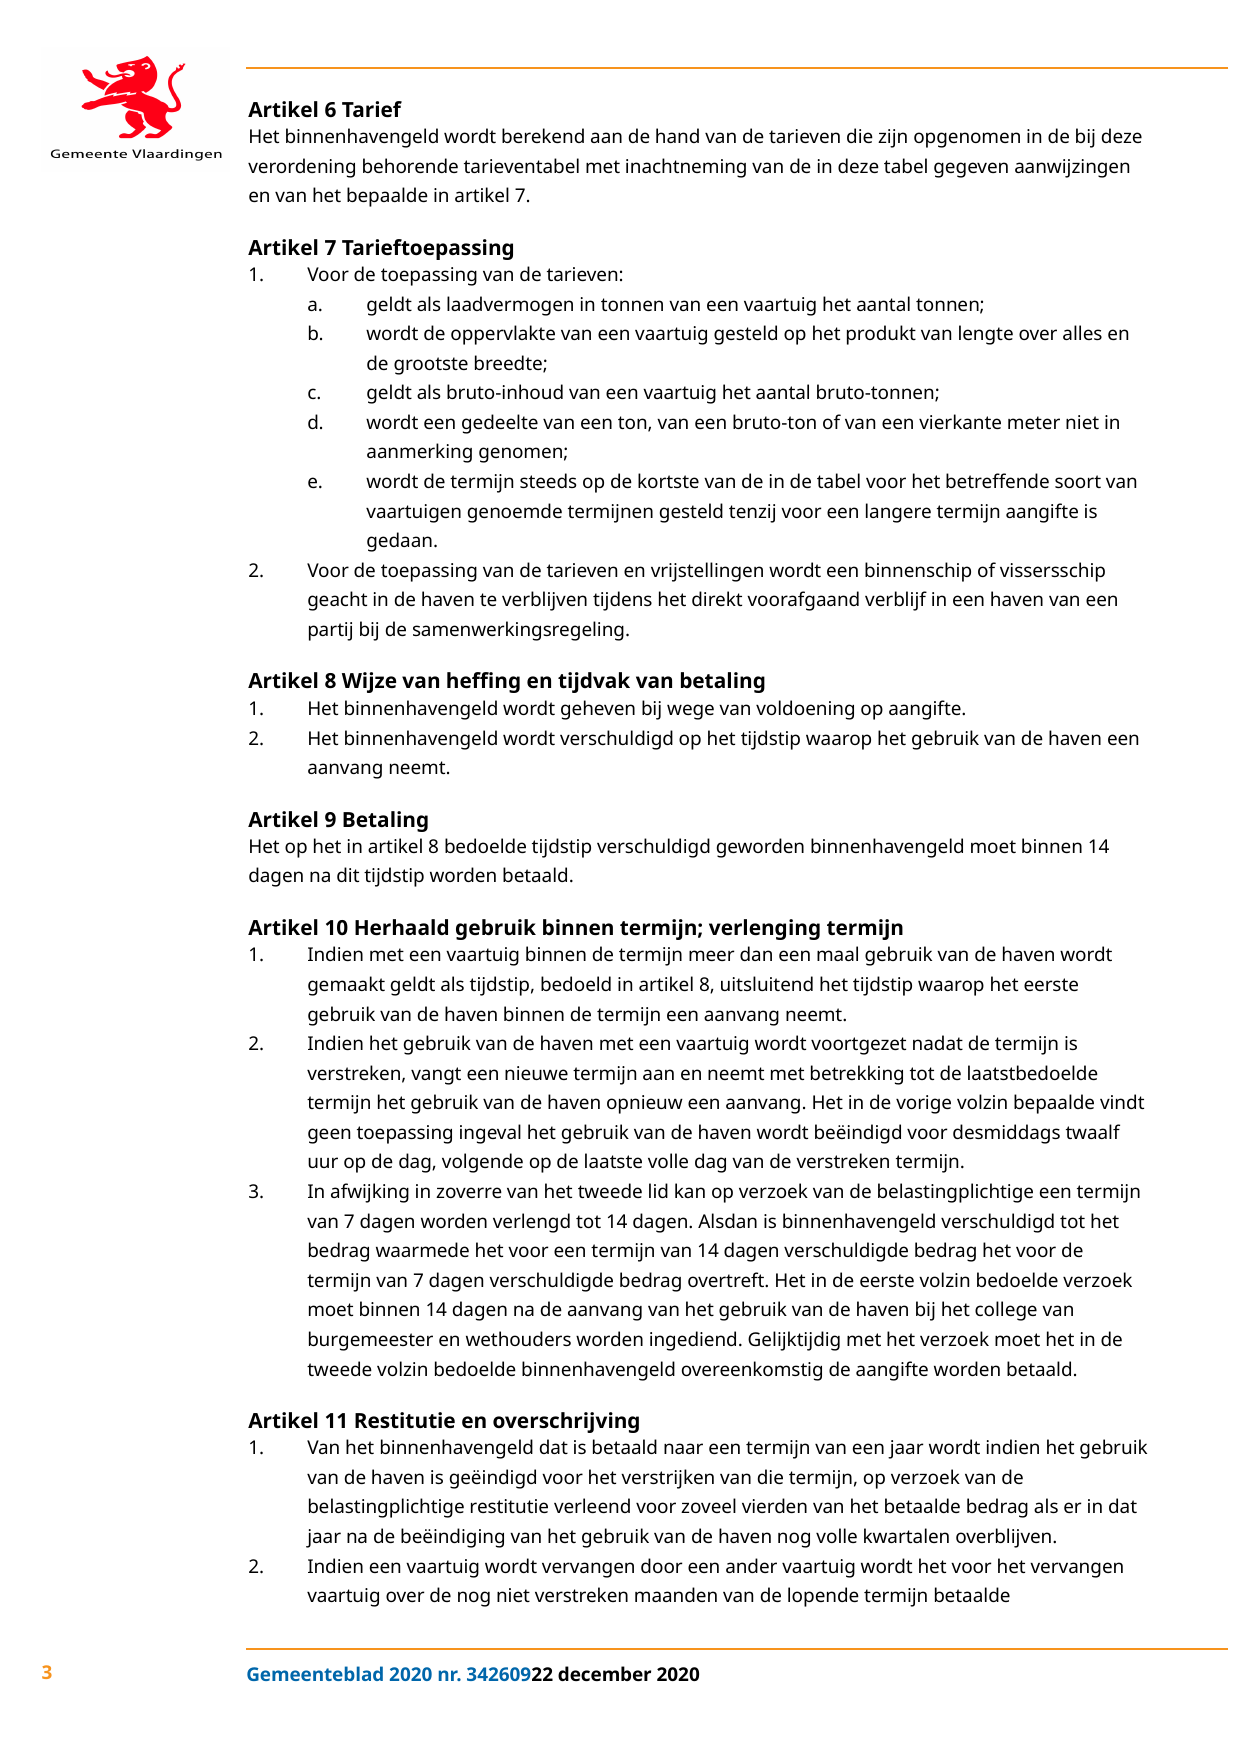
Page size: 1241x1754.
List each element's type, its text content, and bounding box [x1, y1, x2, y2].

list Indien het gebruik van de haven met een vaartuig wordt voortgezet nadat de termijn is verstreken, vangt een nieuwe termijn aan en neemt met betrekking tot de laatstbedoelde termijn het gebruik van de haven opnieuw een aanvang. Het in de vorige volzin bepaalde vindt geen toepassing ingeval het gebruik van de haven wordt beëindigd voor desmiddags twaalf uur op de dag, volgende op de laatste volle dag van de verstreken termijn. [248, 1030, 1152, 1174]
list In afwijking in zoverre van het tweede lid kan op verzoek van de belastingplichtige een termijn van 7 dagen worden verlengd tot 14 dagen. Alsdan is binnenhavengeld verschuldigd tot het bedrag waarmede het voor een termijn van 14 dagen verschuldigde bedrag het voor de termijn van 7 dagen verschuldigde bedrag overtreft. Het in de eerste volzin bedoelde verzoek moet binnen 14 dagen na de aanvang van het gebruik van de haven bij het college van burgemeester en wethouders worden ingediend. Gelijktijdig met het verzoek moet het in de tweede volzin bedoelde binnenhavengeld overeenkomstig de aangifte worden betaald. [248, 1178, 1152, 1381]
text Artikel 9 Betaling [248, 805, 1152, 833]
list Voor de toepassing van de tarieven: [248, 261, 1152, 287]
list Van het binnenhavengeld dat is betaald naar een termijn van een jaar wordt indien het gebruik van de haven is geëindigd voor het verstrijken van die termijn, op verzoek van de belastingplichtige restitutie verleend voor zoveel vierden van het betaalde bedrag als er in dat jaar na de beëindiging van het gebruik van de haven nog volle kwartalen overblijven. [248, 1434, 1152, 1549]
list Indien met een vaartuig binnen de termijn meer dan een maal gebruik van de haven wordt gemaakt geldt als tijdstip, bedoeld in artikel 8, uitsluitend het tijdstip waarop het eerste gebruik van de haven binnen de termijn een aanvang neemt. [248, 942, 1152, 1026]
list wordt de oppervlakte van een vaartuig gesteld op het produkt van lengte over alles en de grootste breedte; [307, 320, 1152, 376]
text Artikel 7 Tarieftoepassing [248, 233, 1152, 261]
list Het binnenhavengeld wordt geheven bij wege van voldoening op aangifte. [248, 695, 1152, 721]
list Het binnenhavengeld wordt verschuldigd op het tijdstip waarop het gebruik van de haven een aanvang neemt. [248, 725, 1152, 780]
text Het op het in artikel 8 bedoelde tijdstip verschuldigd geworden binnenhavengeld moet binnen 14 dagen na dit tijdstip worden betaald. [248, 833, 1152, 888]
text Het binnenhavengeld wordt berekend aan de hand van de tarieven die zijn opgenomen in de bij deze verordening behorende tarieventabel met inachtneming van de in deze tabel gegeven aanwijzingen en van het bepaalde in artikel 7. [248, 123, 1152, 208]
text Artikel 6 Tarief [248, 95, 1152, 123]
list wordt een gedeelte van een ton, van een bruto-ton of van een vierkante meter niet in aanmerking genomen; [307, 409, 1152, 464]
list Voor de toepassing van de tarieven en vrijstellingen wordt een binnenschip of vissersschip geacht in de haven te verblijven tijdens het direkt voorafgaand verblijf in een haven van een partij bij de samenwerkingsregeling. [248, 557, 1152, 642]
list wordt de termijn steeds op de kortste van de in de tabel voor het betreffende soort van vaartuigen genoemde termijnen gesteld tenzij voor een langere termijn aangifte is gedaan. [307, 468, 1152, 553]
text Artikel 8 Wijze van heffing en tijdvak van betaling [248, 667, 1152, 695]
list geldt als laadvermogen in tonnen van een vaartuig het aantal tonnen; [307, 291, 1152, 317]
picture [41, 47, 231, 172]
list geldt als bruto-inhoud van een vaartuig het aantal bruto-tonnen; [307, 379, 1152, 405]
text Artikel 11 Restitutie en overschrijving [248, 1406, 1152, 1434]
text Artikel 10 Herhaald gebruik binnen termijn; verlenging termijn [248, 913, 1152, 942]
list Indien een vaartuig wordt vervangen door een ander vaartuig wordt het voor het vervangen vaartuig over de nog niet verstreken maanden van de lopende termijn betaalde [248, 1553, 1152, 1608]
